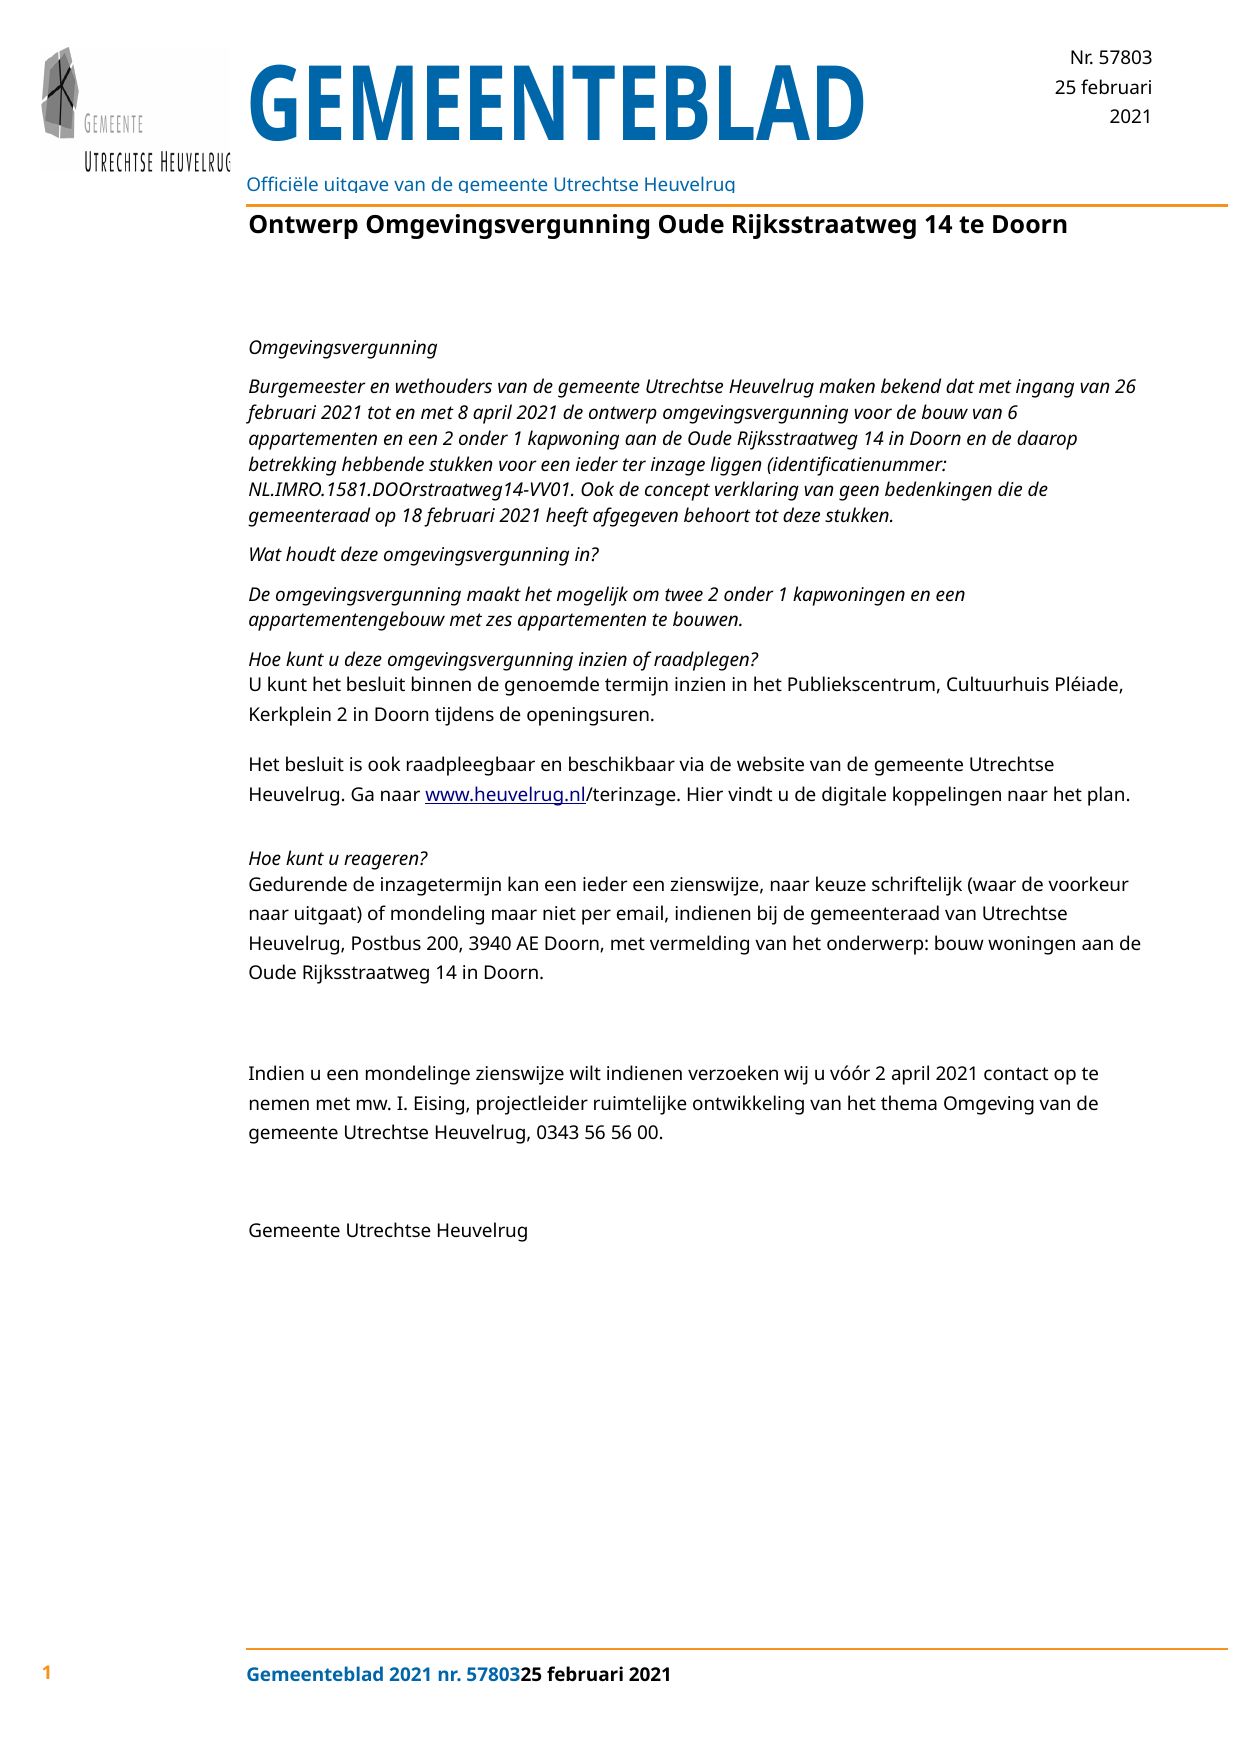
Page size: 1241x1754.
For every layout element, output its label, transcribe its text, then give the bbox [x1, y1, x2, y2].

picture [41, 47, 231, 172]
text Gedurende de inzagetermijn kan een ieder een zienswijze, naar keuze schriftelijk (waar de voorkeur naar uitgaat) of mondeling maar niet per email, indienen bij de gemeenteraad van Utrechtse Heuvelrug, Postbus 200, 3940 AE Doorn, met vermelding van het onderwerp: bouw woningen aan de Oude Rijksstraatweg 14 in Doorn. [248, 871, 1152, 985]
text Hoe kunt u deze omgevingsvergunning inzien of raadplegen? [248, 646, 1152, 671]
text U kunt het besluit binnen de genoemde termijn inzien in het Publiekscentrum, Cultuurhuis Pléiade, Kerkplein 2 in Doorn tijdens de openingsuren. [248, 671, 1152, 727]
text Omgevingsvergunning [248, 334, 1152, 360]
text Ontwerp Omgevingsvergunning Oude Rijksstraatweg 14 te Doorn [248, 207, 1152, 241]
text Wat houdt deze omgevingsvergunning in? [248, 541, 1152, 567]
text Gemeente Utrechtse Heuvelrug [248, 1218, 1152, 1243]
text Burgemeester en wethouders van de gemeente Utrechtse Heuvelrug maken bekend dat met ingang van 26 februari 2021 tot en met 8 april 2021 de ontwerp omgevingsvergunning voor de bouw van 6 appartementen en een 2 onder 1 kapwoning aan de Oude Rijksstraatweg 14 in Doorn en de daarop betrekking hebbende stukken voor een ieder ter inzage liggen (identificatienummer: NL.IMRO.1581.DOOrstraatweg14-VV01. Ook de concept verklaring van geen bedenkingen die de gemeenteraad op 18 februari 2021 heeft afgegeven behoort tot deze stukken. [248, 373, 1152, 528]
text Hoe kunt u reageren? [248, 845, 1152, 871]
text De omgevingsvergunning maakt het mogelijk om twee 2 onder 1 kapwoningen en een appartementengebouw met zes appartementen te bouwen. [248, 581, 1152, 632]
text Het besluit is ook raadpleegbaar en beschikbaar via de website van de gemeente Utrechtse Heuvelrug. Ga naar www.heuvelrug.nl/terinzage. Hier vindt u de digitale koppelingen naar het plan. [248, 751, 1152, 807]
text Indien u een mondelinge zienswijze wilt indienen verzoeken wij u vóór 2 april 2021 contact op te nemen met mw. I. Eising, projectleider ruimtelijke ontwikkeling van het thema Omgeving van de gemeente Utrechtse Heuvelrug, 0343 56 56 00. [248, 1060, 1152, 1145]
